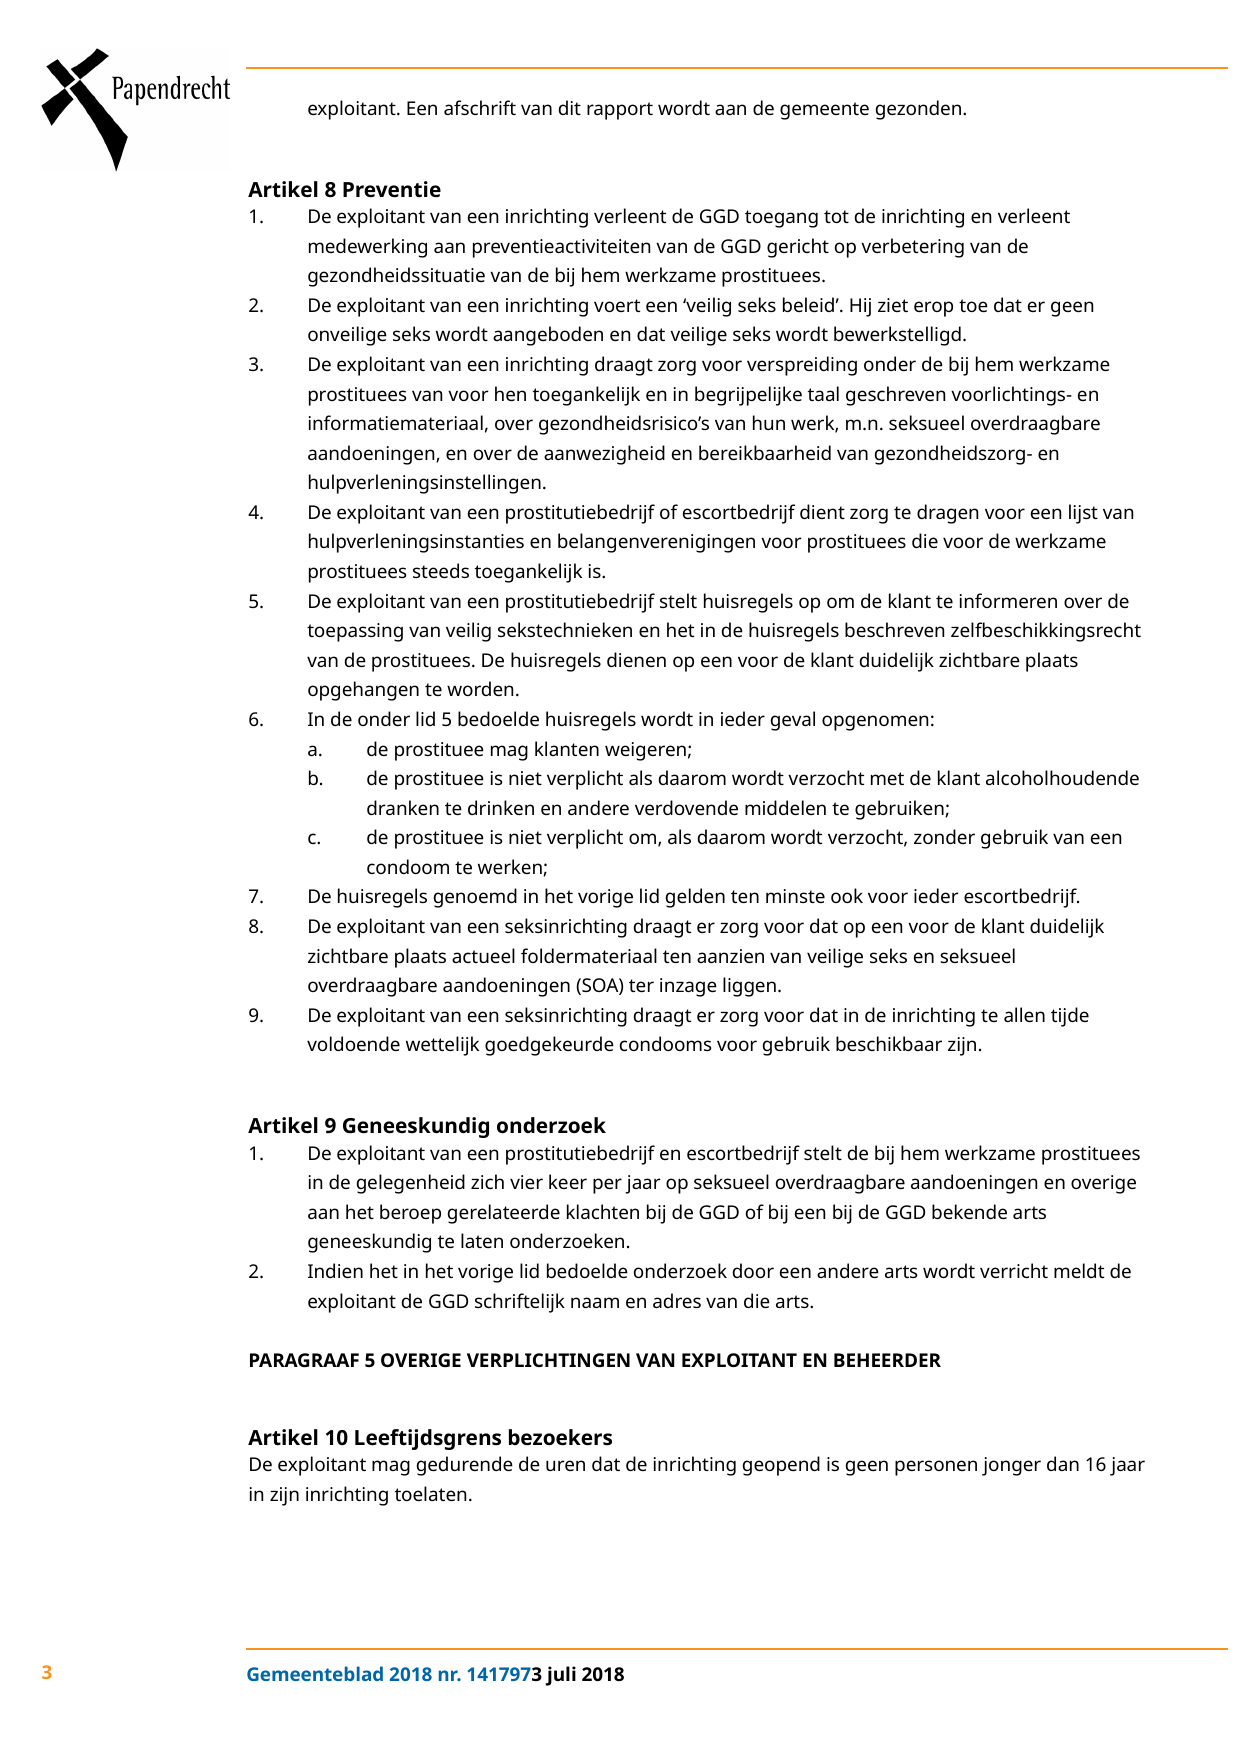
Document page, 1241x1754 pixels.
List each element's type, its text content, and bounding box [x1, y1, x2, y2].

list De exploitant van een inrichting draagt zorg voor verspreiding onder de bij hem werkzame prostituees van voor hen toegankelijk en in begrijpelijke taal geschreven voorlichtings- en informatiemateriaal, over gezondheidsrisico’s van hun werk, m.n. seksueel overdraagbare aandoeningen, en over de aanwezigheid en bereikbaarheid van gezondheidszorg- en hulpverleningsinstellingen. [248, 351, 1152, 495]
list exploitant. Een afschrift van dit rapport wordt aan de gemeente gezonden. [248, 95, 1152, 121]
list De exploitant van een seksinrichting draagt er zorg voor dat op een voor de klant duidelijk zichtbare plaats actueel foldermateriaal ten aanzien van veilige seks en seksueel overdraagbare aandoeningen (SOA) ter inzage liggen. [248, 913, 1152, 998]
list De exploitant van een seksinrichting draagt er zorg voor dat in de inrichting te allen tijde voldoende wettelijk goedgekeurde condooms voor gebruik beschikbaar zijn. [248, 1002, 1152, 1057]
list de prostituee mag klanten weigeren; [307, 736, 1152, 761]
list In de onder lid 5 bedoelde huisregels wordt in ieder geval opgenomen: [248, 706, 1152, 732]
list de prostituee is niet verplicht als daarom wordt verzocht met de klant alcoholhoudende dranken te drinken en andere verdovende middelen te gebruiken; [307, 765, 1152, 821]
text PARAGRAAF 5 OVERIGE VERPLICHTINGEN VAN EXPLOITANT EN BEHEERDER [248, 1347, 1152, 1373]
text Artikel 10 Leeftijdsgrens bezoekers [248, 1423, 1152, 1452]
list De exploitant van een prostitutiebedrijf of escortbedrijf dient zorg te dragen voor een lijst van hulpverleningsinstanties en belangenverenigingen voor prostituees die voor de werkzame prostituees steeds toegankelijk is. [248, 499, 1152, 584]
list De huisregels genoemd in het vorige lid gelden ten minste ook voor ieder escortbedrijf. [248, 884, 1152, 909]
list De exploitant van een prostitutiebedrijf en escortbedrijf stelt de bij hem werkzame prostituees in de gelegenheid zich vier keer per jaar op seksueel overdraagbare aandoeningen en overige aan het beroep gerelateerde klachten bij de GGD of bij een bij de GGD bekende arts geneeskundig te laten onderzoeken. [248, 1140, 1152, 1254]
list De exploitant van een inrichting voert een ‘veilig seks beleid’. Hij ziet erop toe dat er geen onveilige seks wordt aangeboden en dat veilige seks wordt bewerkstelligd. [248, 292, 1152, 347]
picture [41, 47, 231, 172]
text De exploitant mag gedurende de uren dat de inrichting geopend is geen personen jonger dan 16 jaar in zijn inrichting toelaten. [248, 1452, 1152, 1507]
list de prostituee is niet verplicht om, als daarom wordt verzocht, zonder gebruik van een condoom te werken; [307, 824, 1152, 880]
list Indien het in het vorige lid bedoelde onderzoek door een andere arts wordt verricht meldt de exploitant de GGD schriftelijk naam en adres van die arts. [248, 1258, 1152, 1314]
text Artikel 9 Geneeskundig onderzoek [248, 1112, 1152, 1140]
list De exploitant van een prostitutiebedrijf stelt huisregels op om de klant te informeren over de toepassing van veilig sekstechnieken en het in de huisregels beschreven zelfbeschikkingsrecht van de prostituees. De huisregels dienen op een voor de klant duidelijk zichtbare plaats opgehangen te worden. [248, 588, 1152, 702]
list De exploitant van een inrichting verleent de GGD toegang tot de inrichting en verleent medewerking aan preventieactiviteiten van de GGD gericht op verbetering van de gezondheidssituatie van de bij hem werkzame prostituees. [248, 203, 1152, 288]
text Artikel 8 Preventie [248, 175, 1152, 203]
